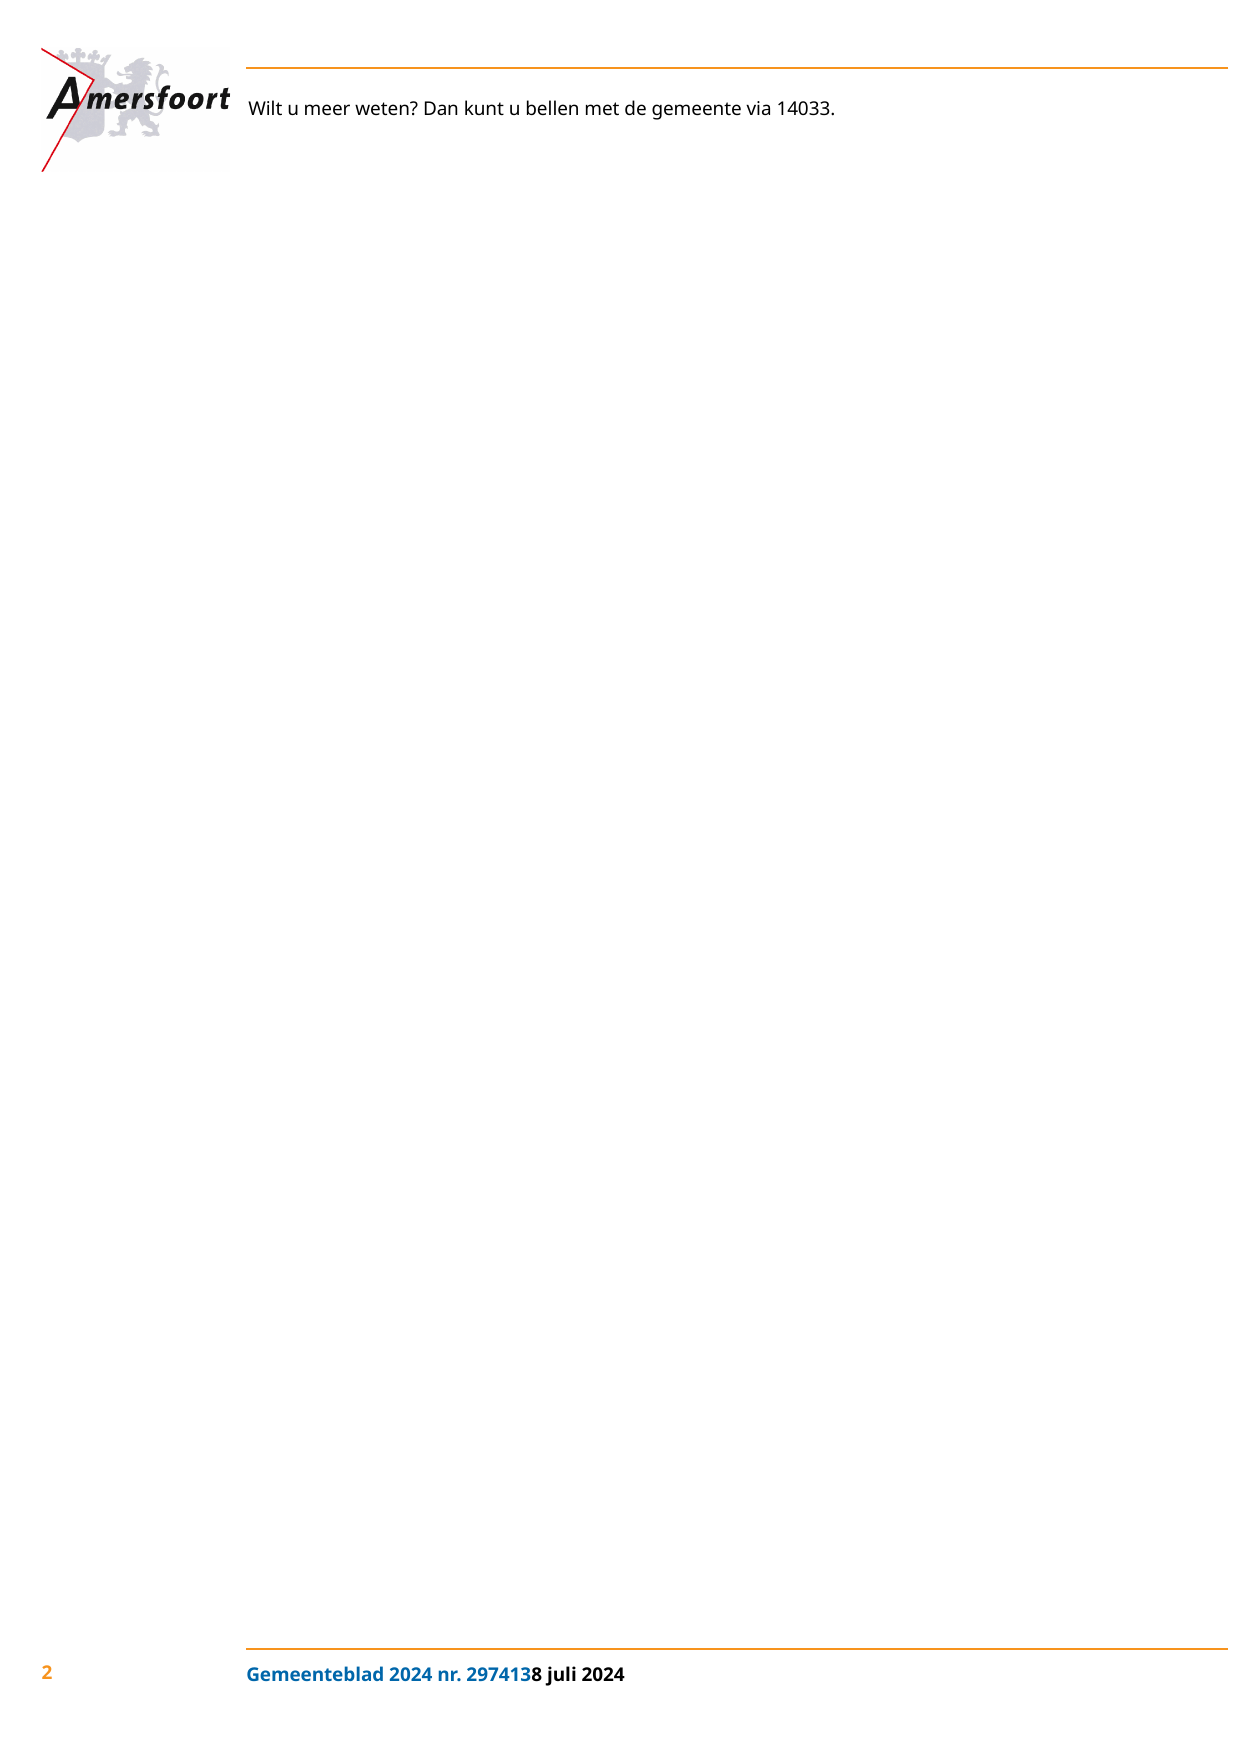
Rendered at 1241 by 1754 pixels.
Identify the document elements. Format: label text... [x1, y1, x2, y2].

picture [41, 47, 231, 172]
text Wilt u meer weten? Dan kunt u bellen met de gemeente via 14033. [248, 95, 1152, 121]
